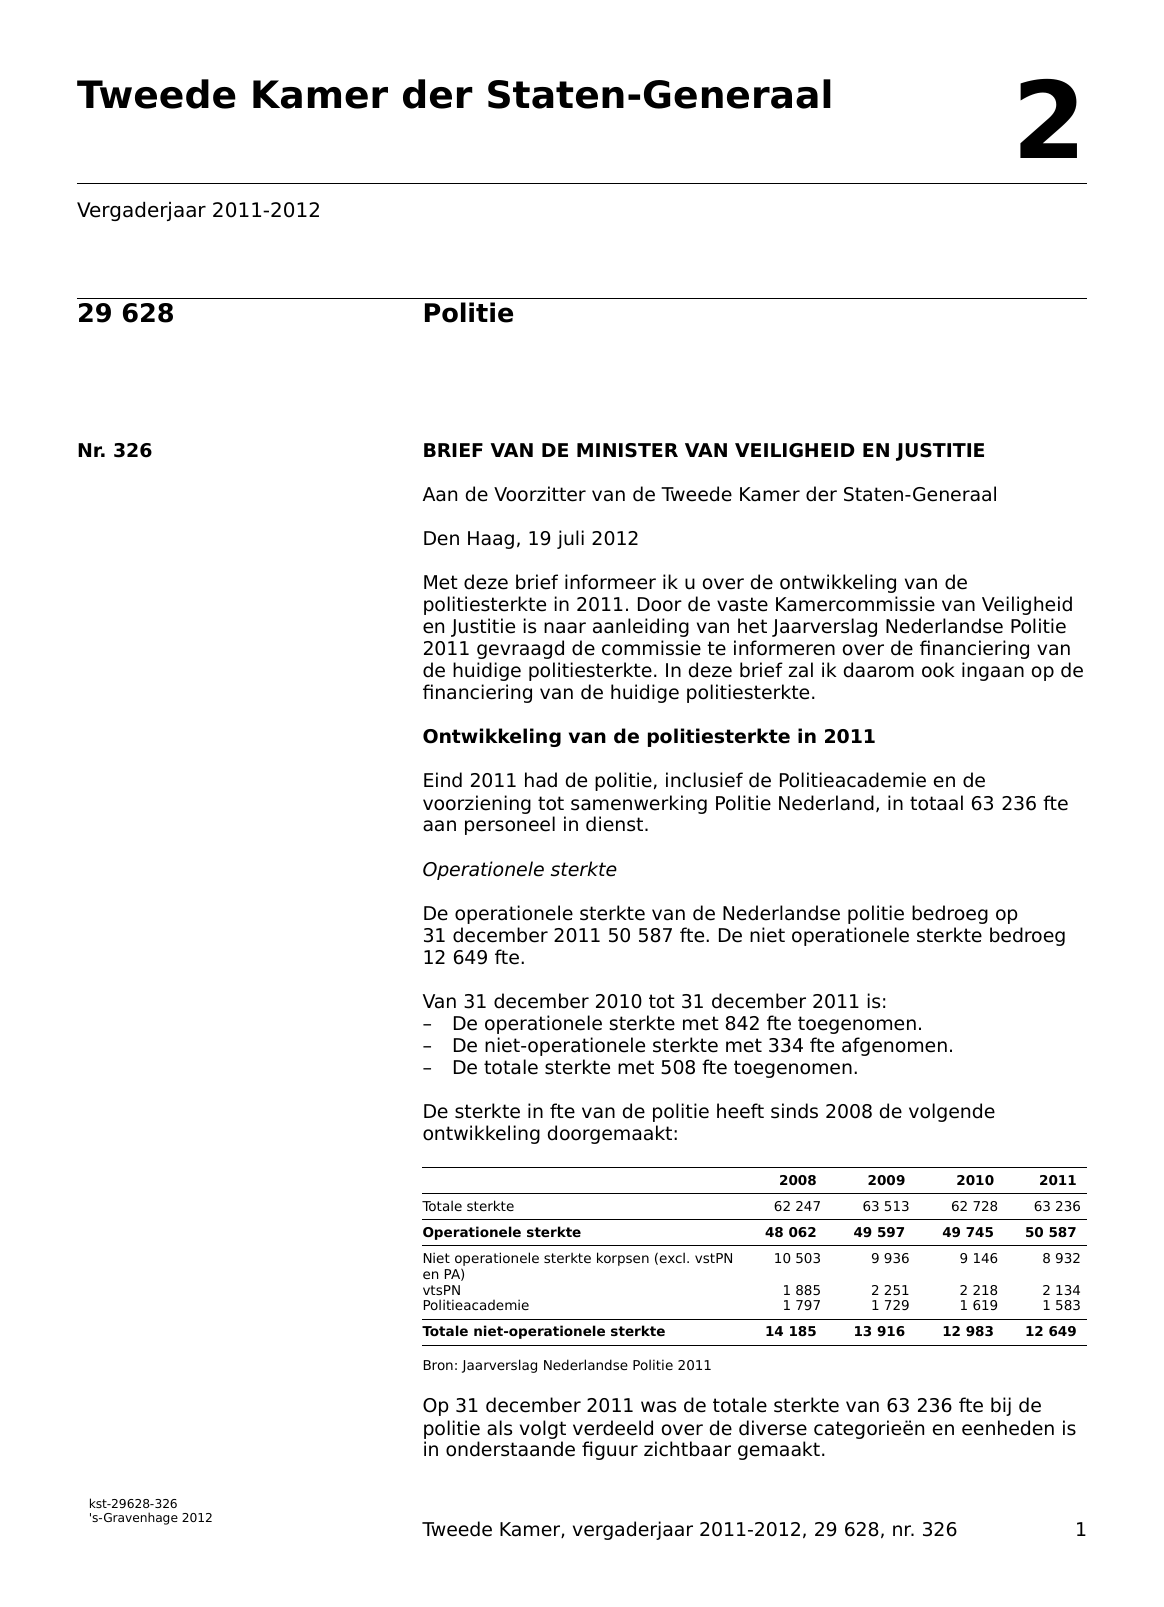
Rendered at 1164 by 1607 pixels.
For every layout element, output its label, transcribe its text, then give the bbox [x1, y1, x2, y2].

table_cell 1 797 [738, 1298, 827, 1318]
subtitle Nr. 326 BRIEF VAN DE MINISTER VAN VEILIGHEID EN JUSTITIE [77, 440, 1087, 462]
text Op 31 december 2011 was de totale sterkte van 63 236 fte bij de politie als volgt verdeeld over de diverse categorieën en eenheden is in onderstaande figuur zichtbaar gemaakt. [422, 1395, 1087, 1461]
table_cell 62 728 [915, 1194, 1004, 1219]
text De operationele sterkte van de Nederlandse politie bedroeg op 31 december 2011 50 587 fte. De niet operationele sterkte bedroeg 12 649 fte. [422, 903, 1087, 969]
table_cell Totale sterkte [422, 1194, 738, 1219]
table_cell 9 936 [827, 1246, 915, 1282]
table_cell 63 513 [827, 1194, 915, 1219]
table_cell 2 251 [827, 1283, 915, 1298]
table_cell 49 597 [827, 1220, 915, 1245]
subtitle Operationele sterkte [422, 858, 1087, 881]
text – De totale sterkte met 508 fte toegenomen. [422, 1057, 1087, 1079]
table_cell Politieacademie [422, 1298, 738, 1318]
text Eind 2011 had de politie, inclusief de Politieacademie en de voorziening tot samenwerking Politie Nederland, in totaal 63 236 fte aan personeel in dienst. [422, 770, 1087, 836]
table_cell Operationele sterkte [422, 1220, 738, 1245]
text – De operationele sterkte met 842 fte toegenomen. [422, 1013, 1087, 1035]
text – De niet-operationele sterkte met 334 fte afgenomen. [422, 1035, 1087, 1057]
table_cell 1 619 [915, 1298, 1004, 1318]
table_cell 9 146 [915, 1246, 1004, 1282]
text De sterkte in fte van de politie heeft sinds 2008 de volgende ontwikkeling doorgemaakt: [422, 1101, 1087, 1145]
table_cell 1 583 [1004, 1298, 1087, 1318]
table_cell 12 649 [1004, 1320, 1087, 1345]
table_cell vtsPN [422, 1283, 738, 1298]
table_cell 62 247 [738, 1194, 827, 1219]
table_header Tweede Kamer der Staten-Generaal [77, 59, 886, 183]
table_cell 2 134 [1004, 1283, 1087, 1298]
text Aan de Voorzitter van de Tweede Kamer der Staten-Generaal [422, 484, 1087, 506]
table_header [422, 1168, 738, 1193]
table_cell 14 185 [738, 1320, 827, 1345]
text Den Haag, 19 juli 2012 [422, 528, 1087, 550]
table_cell Bron: Jaarverslag Nederlandse Politie 2011 [422, 1346, 1087, 1373]
subtitle Ontwikkeling van de politiesterkte in 2011 [422, 726, 1087, 748]
table_cell Vergaderjaar 2011-2012 [77, 184, 1087, 298]
table_header 2 [886, 59, 1087, 183]
table_header 2009 [827, 1168, 915, 1193]
table_cell 13 916 [827, 1320, 915, 1345]
table_cell 10 503 [738, 1246, 827, 1282]
table_cell 2 218 [915, 1283, 1004, 1298]
table_header 2011 [1004, 1168, 1087, 1193]
text Met deze brief informeer ik u over de ontwikkeling van de politiesterkte in 2011. Door de vaste Kamercommissie van Veiligheid en Justitie is naar aanleiding van het Jaarverslag Nederlandse Politie 2011 gevraagd de commissie te informeren over de financiering van de huidige politiesterkte. In deze brief zal ik daarom ook ingaan op de financiering van de huidige politiesterkte. [422, 572, 1087, 704]
table_cell 1 729 [827, 1298, 915, 1318]
table_header 2008 [738, 1168, 827, 1193]
table_header 2010 [915, 1168, 1004, 1193]
text Van 31 december 2010 tot 31 december 2011 is: [422, 991, 1087, 1013]
text kst-29628-326 [88, 1497, 323, 1511]
table_cell Totale niet-operationele sterkte [422, 1320, 738, 1345]
table_cell 48 062 [738, 1220, 827, 1245]
table_cell 12 983 [915, 1320, 1004, 1345]
table_cell 1 885 [738, 1283, 827, 1298]
table_cell 8 932 [1004, 1246, 1087, 1282]
table_cell 63 236 [1004, 1194, 1087, 1219]
subtitle 29 628 Politie [77, 299, 1087, 329]
table_cell 50 587 [1004, 1220, 1087, 1245]
text 's-Gravenhage 2012 [88, 1511, 323, 1525]
table_cell Niet operationele sterkte korpsen (excl. vstPN en PA) [422, 1246, 738, 1282]
table_cell 49 745 [915, 1220, 1004, 1245]
